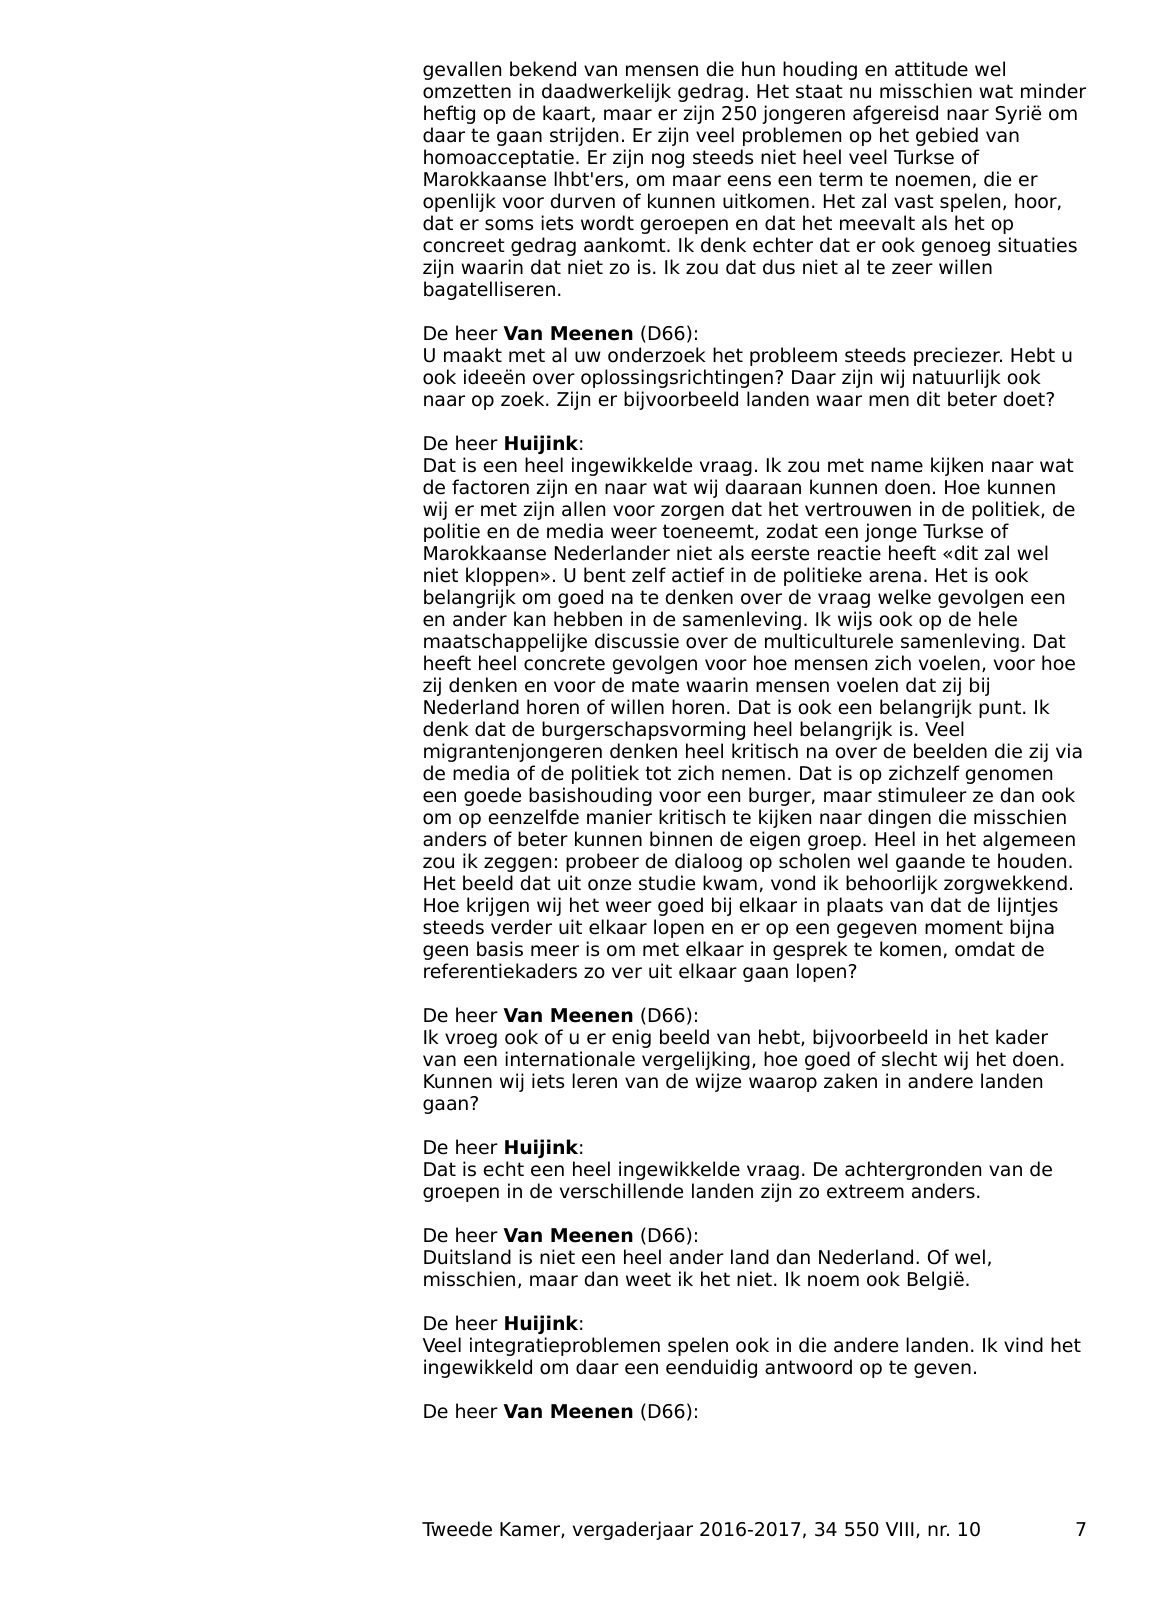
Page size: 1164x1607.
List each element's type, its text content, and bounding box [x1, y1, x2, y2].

text Dat is echt een heel ingewikkelde vraag. De achtergronden van de groepen in de verschillende landen zijn zo extreem anders. [422, 1159, 1087, 1203]
text De heer Van Meenen (D66): [422, 323, 1087, 345]
text De heer Huijink: [422, 433, 1087, 455]
text De heer Van Meenen (D66): [422, 1225, 1087, 1247]
text Dat is een heel ingewikkelde vraag. Ik zou met name kijken naar wat de factoren zijn en naar wat wij daaraan kunnen doen. Hoe kunnen wij er met zijn allen voor zorgen dat het vertrouwen in de politiek, de politie en de media weer toeneemt, zodat een jonge Turkse of Marokkaanse Nederlander niet als eerste reactie heeft «dit zal wel niet kloppen». U bent zelf actief in de politieke arena. Het is ook belangrijk om goed na te denken over de vraag welke gevolgen een en ander kan hebben in de samenleving. Ik wijs ook op de hele maatschappelijke discussie over de multiculturele samenleving. Dat heeft heel concrete gevolgen voor hoe mensen zich voelen, voor hoe zij denken en voor de mate waarin mensen voelen dat zij bij Nederland horen of willen horen. Dat is ook een belangrijk punt. Ik denk dat de burgerschapsvorming heel belangrijk is. Veel migrantenjongeren denken heel kritisch na over de beelden die zij via de media of de politiek tot zich nemen. Dat is op zichzelf genomen een goede basishouding voor een burger, maar stimuleer ze dan ook om op eenzelfde manier kritisch te kijken naar dingen die misschien anders of beter kunnen binnen de eigen groep. Heel in het algemeen zou ik zeggen: probeer de dialoog op scholen wel gaande te houden. Het beeld dat uit onze studie kwam, vond ik behoorlijk zorgwekkend. Hoe krijgen wij het weer goed bij elkaar in plaats van dat de lijntjes steeds verder uit elkaar lopen en er op een gegeven moment bijna geen basis meer is om met elkaar in gesprek te komen, omdat de referentiekaders zo ver uit elkaar gaan lopen? [422, 455, 1087, 983]
text De heer Huijink: [422, 1313, 1087, 1335]
text gevallen bekend van mensen die hun houding en attitude wel omzetten in daadwerkelijk gedrag. Het staat nu misschien wat minder heftig op de kaart, maar er zijn 250 jongeren afgereisd naar Syrië om daar te gaan strijden. Er zijn veel problemen op het gebied van homoacceptatie. Er zijn nog steeds niet heel veel Turkse of Marokkaanse lhbt'ers, om maar eens een term te noemen, die er openlijk voor durven of kunnen uitkomen. Het zal vast spelen, hoor, dat er soms iets wordt geroepen en dat het meevalt als het op concreet gedrag aankomt. Ik denk echter dat er ook genoeg situaties zijn waarin dat niet zo is. Ik zou dat dus niet al te zeer willen bagatelliseren. [422, 59, 1087, 301]
text De heer Van Meenen (D66): [422, 1005, 1087, 1027]
text U maakt met al uw onderzoek het probleem steeds preciezer. Hebt u ook ideeën over oplossingsrichtingen? Daar zijn wij natuurlijk ook naar op zoek. Zijn er bijvoorbeeld landen waar men dit beter doet? [422, 345, 1087, 411]
text Duitsland is niet een heel ander land dan Nederland. Of wel, misschien, maar dan weet ik het niet. Ik noem ook België. [422, 1247, 1087, 1291]
text Ik vroeg ook of u er enig beeld van hebt, bijvoorbeeld in het kader van een internationale vergelijking, hoe goed of slecht wij het doen. Kunnen wij iets leren van de wijze waarop zaken in andere landen gaan? [422, 1027, 1087, 1115]
text De heer Huijink: [422, 1137, 1087, 1159]
text Veel integratieproblemen spelen ook in die andere landen. Ik vind het ingewikkeld om daar een eenduidig antwoord op te geven. [422, 1335, 1087, 1379]
text De heer Van Meenen (D66): [422, 1401, 1087, 1423]
